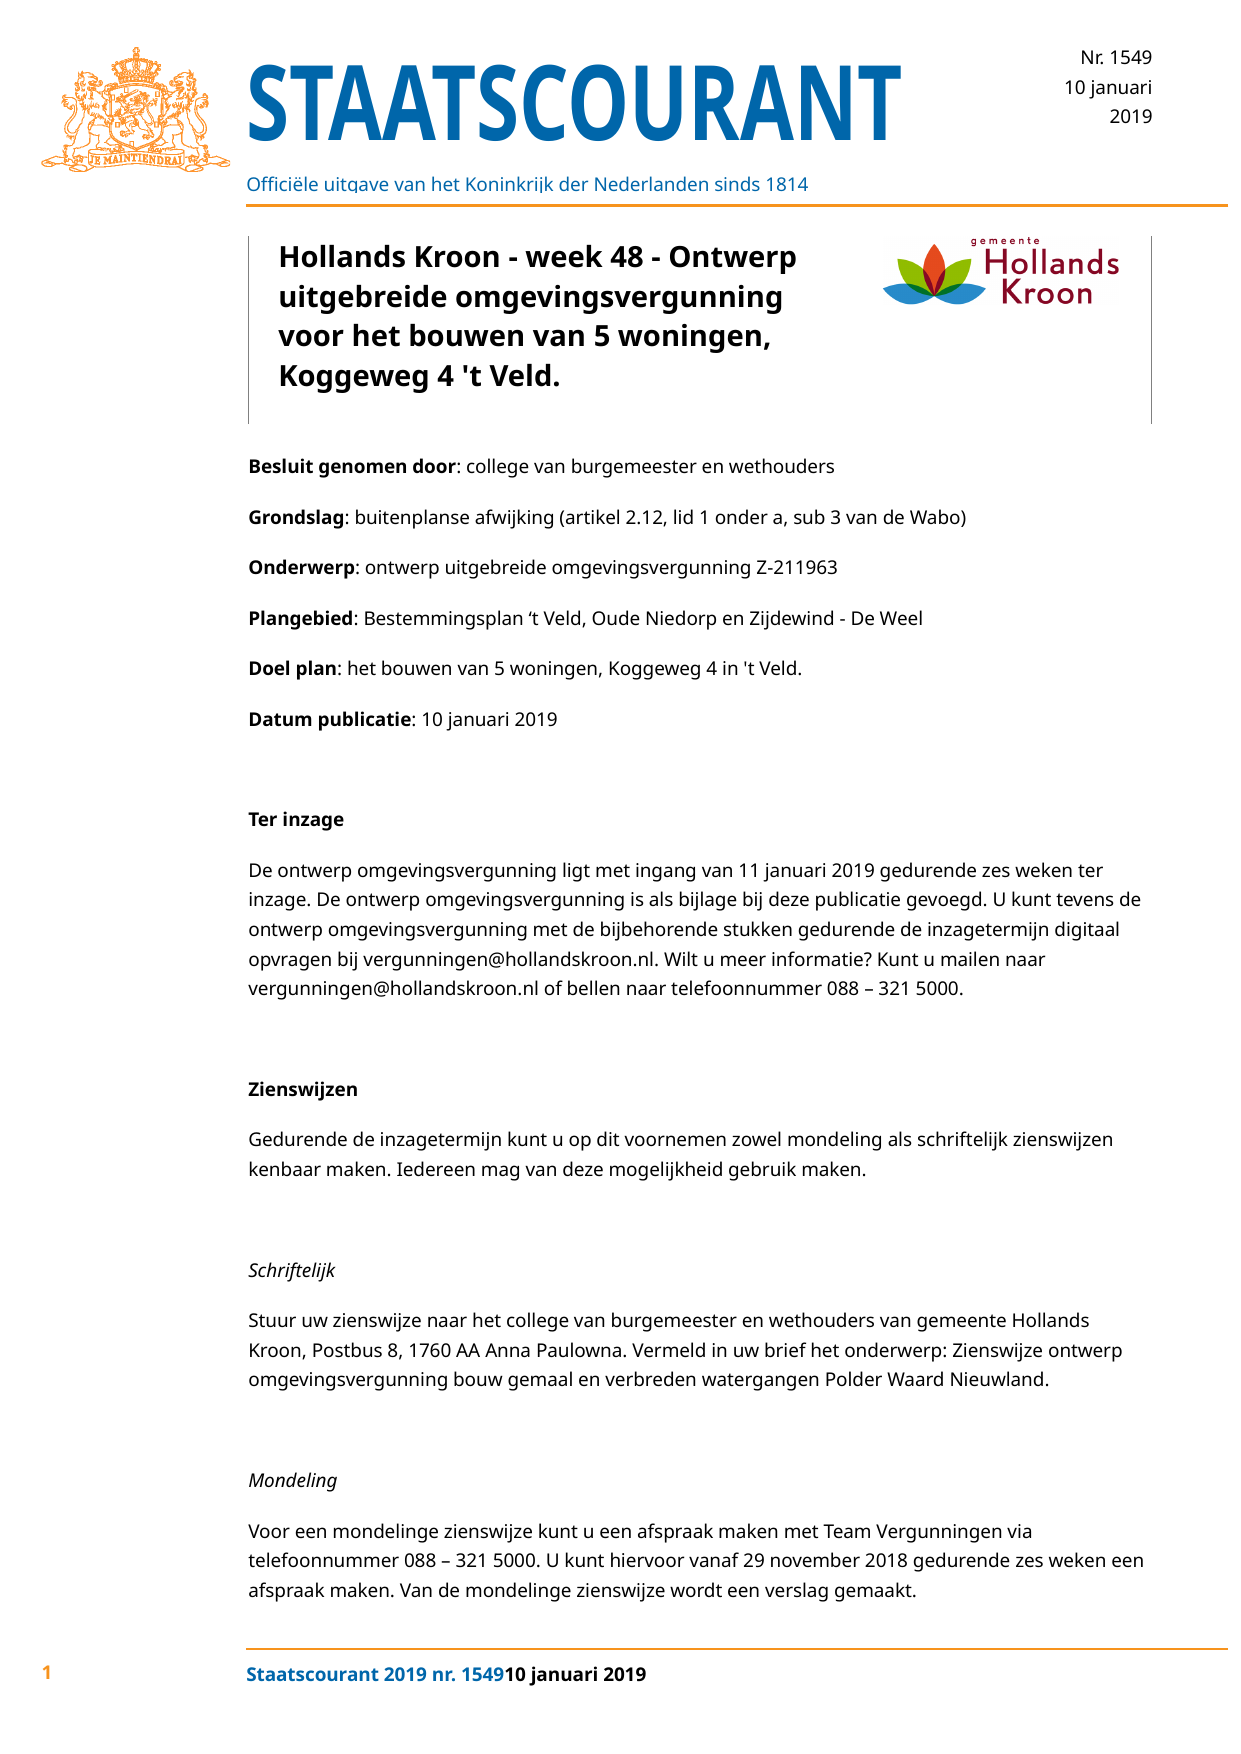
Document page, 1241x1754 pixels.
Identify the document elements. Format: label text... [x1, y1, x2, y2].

text Gedurende de inzagetermijn kunt u op dit voornemen zowel mondeling als schriftelijk zienswijzen kenbaar maken. Iedereen mag van deze mogelijkheid gebruik maken. [248, 1127, 1152, 1182]
text De ontwerp omgevingsvergunning ligt met ingang van 11 januari 2019 gedurende zes weken ter inzage. De ontwerp omgevingsvergunning is als bijlage bij deze publicatie gevoegd. U kunt tevens de ontwerp omgevingsvergunning met de bijbehorende stukken gedurende de inzagetermijn digitaal opvragen bij vergunningen@hollandskroon.nl. Wilt u meer informatie? Kunt u mailen naar vergunningen@hollandskroon.nl of bellen naar telefoonnummer 088 – 321 5000. [248, 857, 1152, 1001]
text Stuur uw zienswijze naar het college van burgemeester en wethouders van gemeente Hollands Kroon, Postbus 8, 1760 AA Anna Paulowna. Vermeld in uw brief het onderwerp: Zienswijze ontwerp omgevingsvergunning bouw gemaal en verbreden watergangen Polder Waard Nieuwland. [248, 1307, 1152, 1392]
table_header [850, 236, 1151, 424]
text Onderwerp: ontwerp uitgebreide omgevingsvergunning Z-211963 [248, 554, 1152, 580]
text Mondeling [248, 1467, 1152, 1493]
text Ter inzage [248, 807, 1152, 832]
text Besluit genomen door: college van burgemeester en wethouders [248, 454, 1152, 479]
text Plangebied: Bestemmingsplan ‘t Veld, Oude Niedorp en Zijdewind - De Weel [248, 605, 1152, 631]
text Doel plan: het bouwen van 5 woningen, Koggeweg 4 in 't Veld. [248, 655, 1152, 681]
table_header Hollands Kroon - week 48 - Ontwerp uitgebreide omgevingsvergunning voor het bouwen van 5 woningen, Koggeweg 4 't Veld. [249, 236, 850, 424]
text Datum publicatie: 10 januari 2019 [248, 706, 1152, 731]
text Grondslag: buitenplanse afwijking (artikel 2.12, lid 1 onder a, sub 3 van de Wabo) [248, 504, 1152, 530]
picture [882, 236, 1119, 305]
text Schriftelijk [248, 1257, 1152, 1283]
text Voor een mondelinge zienswijze kunt u een afspraak maken met Team Vergunningen via telefoonnummer 088 – 321 5000. U kunt hiervoor vanaf 29 november 2018 gedurende zes weken een afspraak maken. Van de mondelinge zienswijze wordt een verslag gemaakt. [248, 1518, 1152, 1603]
picture [41, 47, 231, 172]
text Zienswijzen [248, 1076, 1152, 1102]
